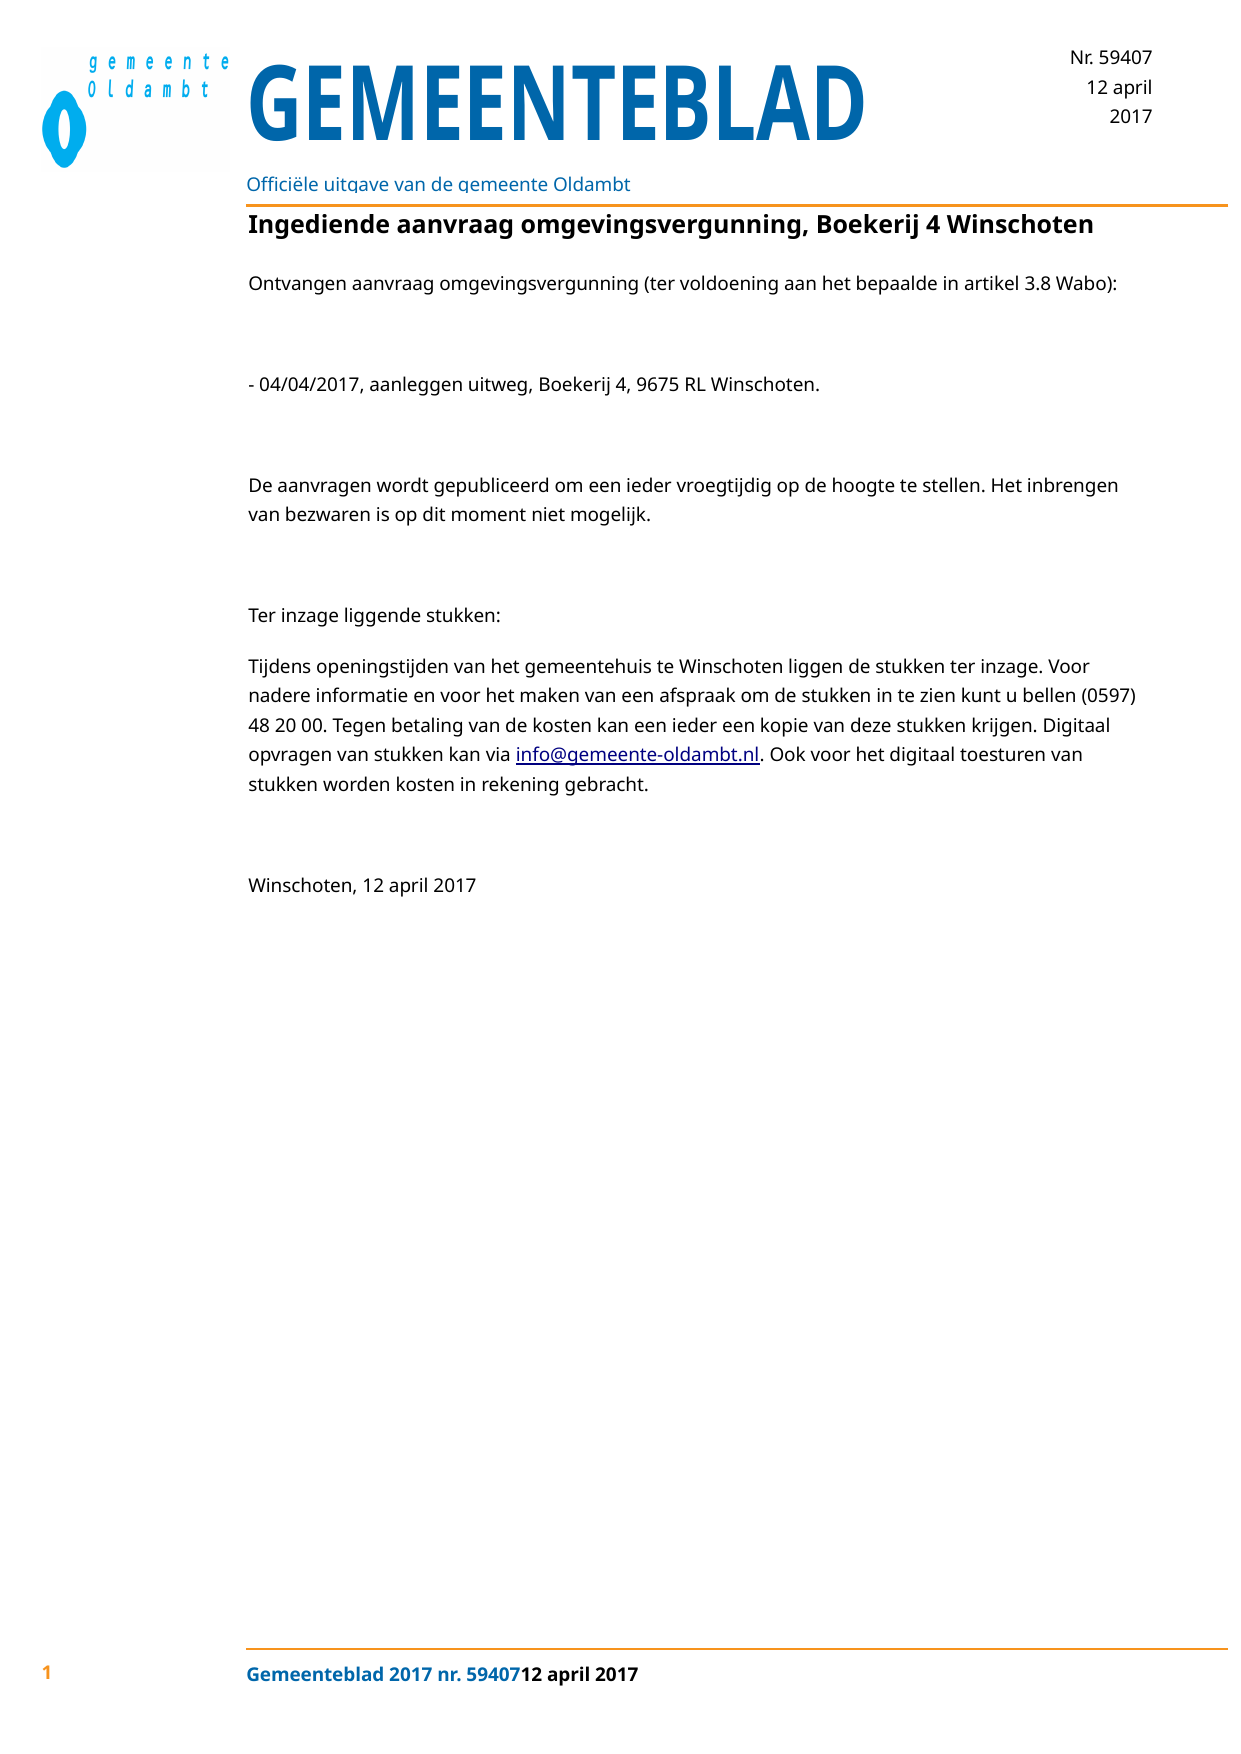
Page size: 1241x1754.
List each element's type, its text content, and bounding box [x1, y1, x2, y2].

text - 04/04/2017, aanleggen uitweg, Boekerij 4, 9675 RL Winschoten. [248, 371, 1152, 397]
text Ingediende aanvraag omgevingsvergunning, Boekerij 4 Winschoten [248, 207, 1152, 241]
text Ontvangen aanvraag omgevingsvergunning (ter voldoening aan het bepaalde in artikel 3.8 Wabo): [248, 270, 1152, 296]
text Ter inzage liggende stukken: [248, 602, 1152, 628]
picture [41, 47, 231, 172]
text Tijdens openingstijden van het gemeentehuis te Winschoten liggen de stukken ter inzage. Voor nadere informatie en voor het maken van een afspraak om de stukken in te zien kunt u bellen (0597) 48 20 00. Tegen betaling van de kosten kan een ieder een kopie van deze stukken krijgen. Digitaal opvragen van stukken kan via info@gemeente-oldambt.nl. Ook voor het digitaal toesturen van stukken worden kosten in rekening gebracht. [248, 653, 1152, 797]
text De aanvragen wordt gepubliceerd om een ieder vroegtijdig op de hoogte te stellen. Het inbrengen van bezwaren is op dit moment niet mogelijk. [248, 472, 1152, 527]
text Winschoten, 12 april 2017 [248, 872, 1152, 898]
